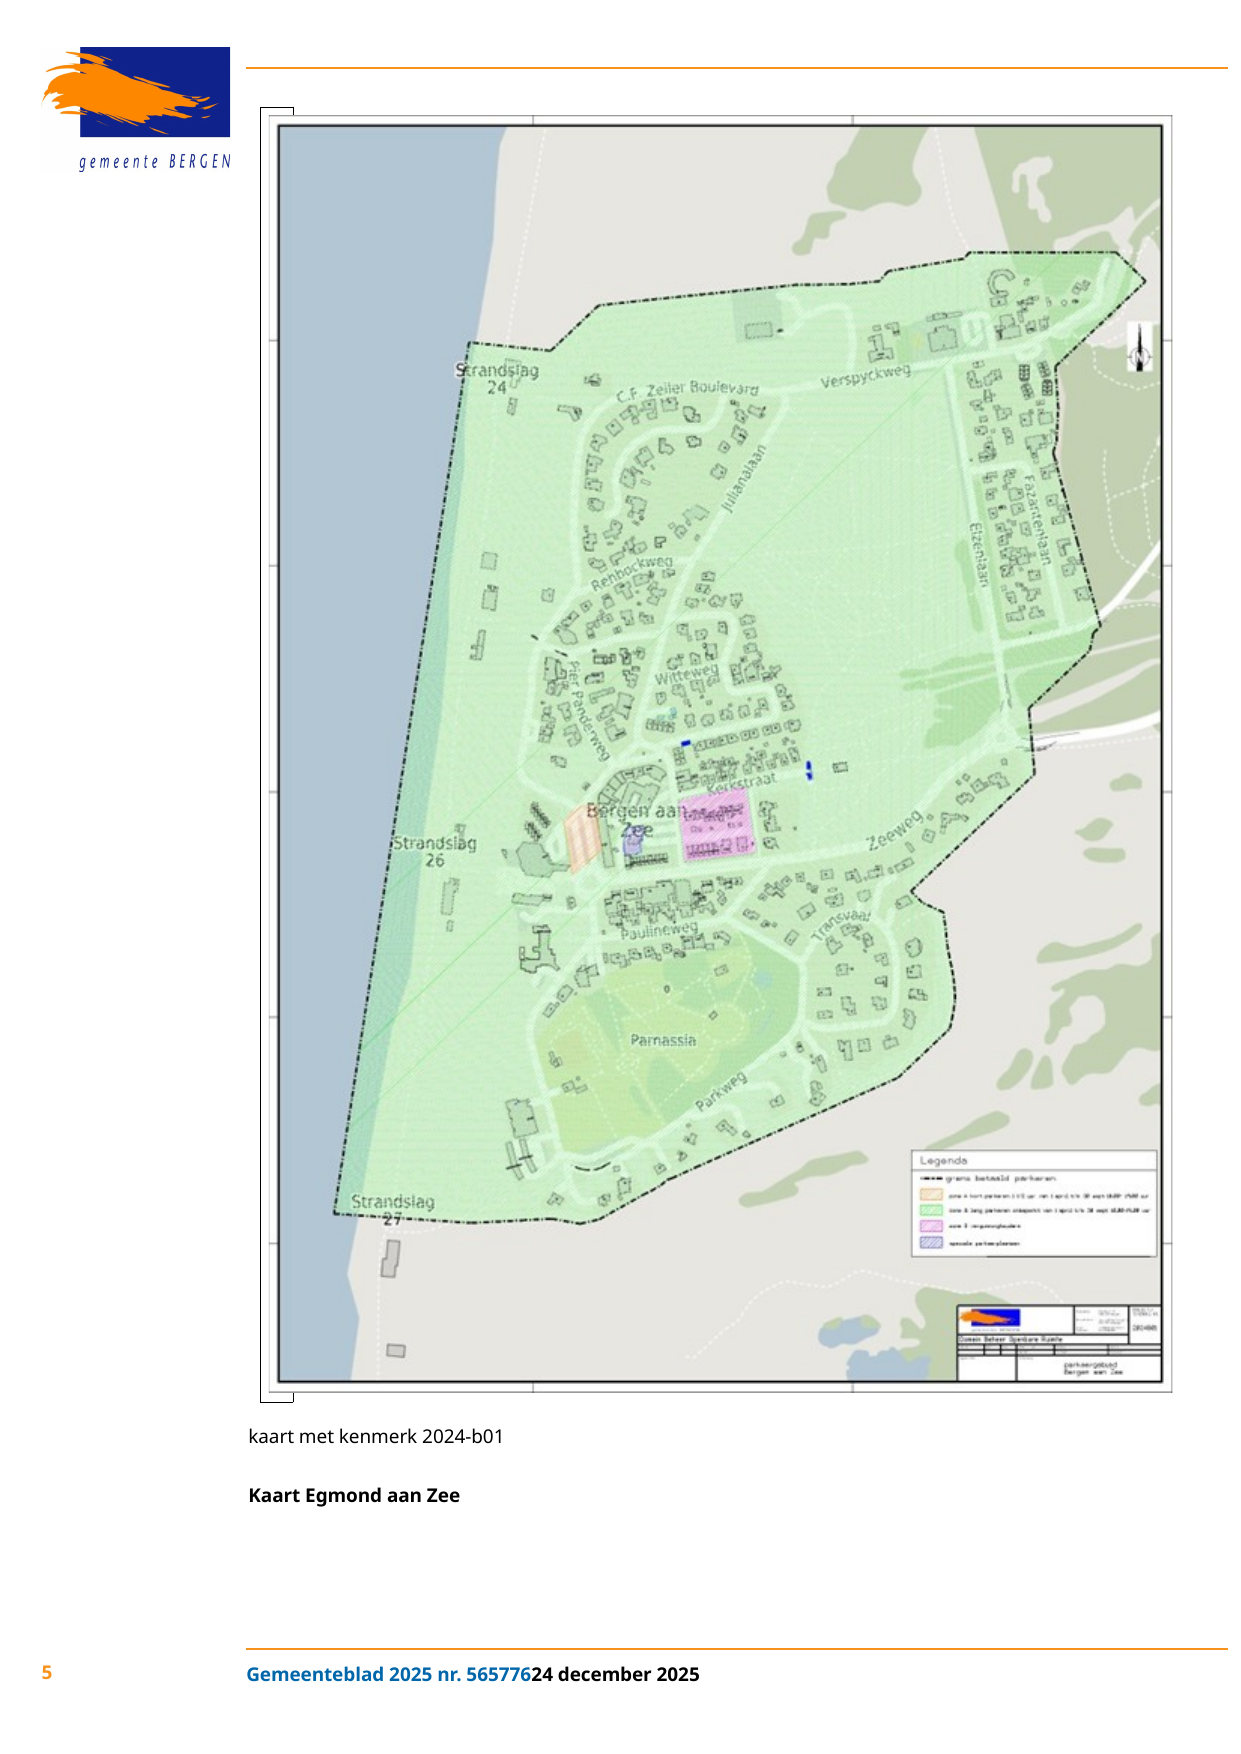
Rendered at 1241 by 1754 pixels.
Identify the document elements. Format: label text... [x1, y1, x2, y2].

picture [41, 47, 231, 172]
picture [268, 115, 1173, 1393]
text Kaart Egmond aan Zee [248, 1482, 1152, 1508]
text kaart met kenmerk 2024-b01 [248, 1423, 1152, 1449]
